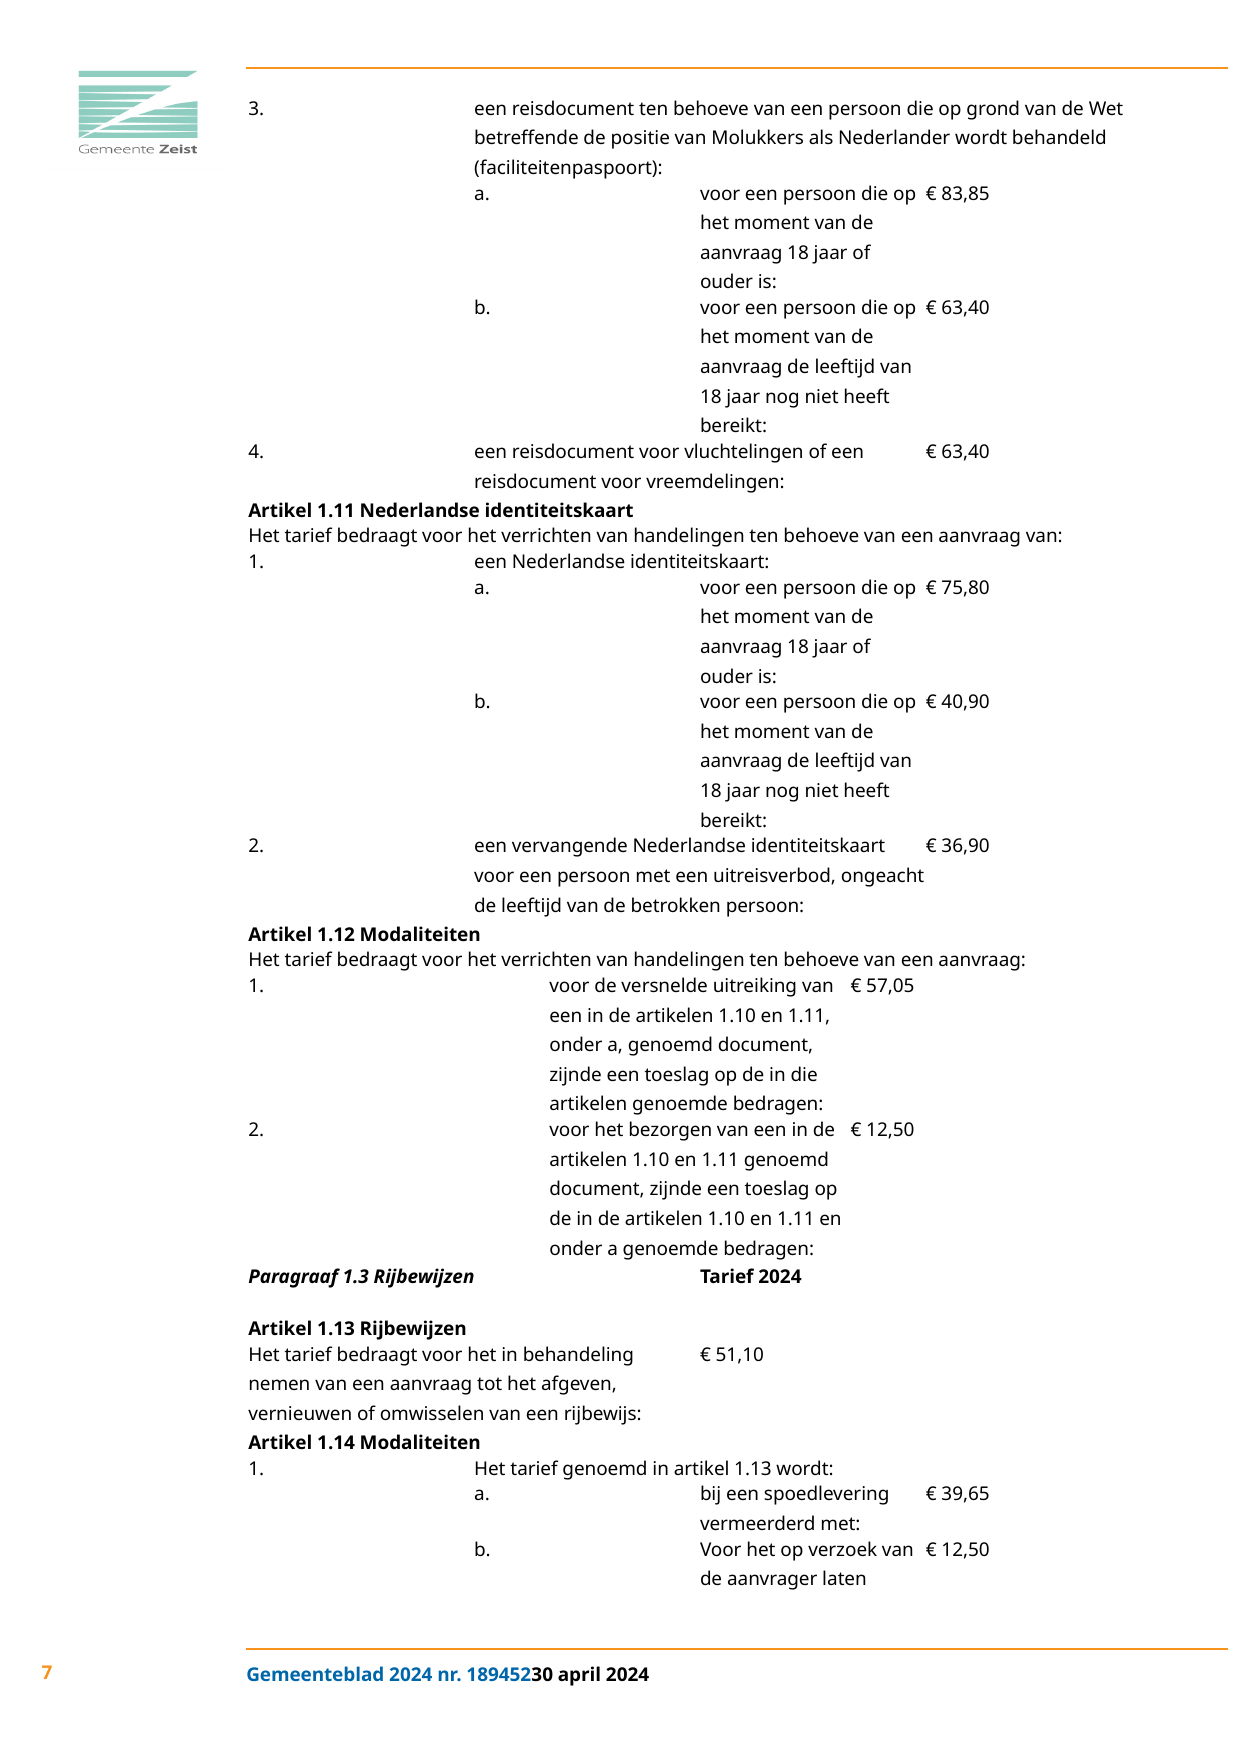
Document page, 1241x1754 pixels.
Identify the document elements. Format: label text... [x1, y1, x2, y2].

table_cell € 12,50 [926, 1536, 1152, 1591]
table_header Artikel 1.14 Modaliteiten [248, 1429, 1152, 1455]
table_cell voor het bezorgen van een in de artikelen 1.10 en 1.11 genoemd document, zijnde een toeslag op de in de artikelen 1.10 en 1.11 en onder a genoemde bedragen: [549, 1116, 850, 1260]
table_cell voor de versnelde uitreiking van een in de artikelen 1.10 en 1.11, onder a, genoemd document, zijnde een toeslag op de in die artikelen genoemde bedragen: [549, 972, 850, 1116]
table_cell a. [474, 1481, 700, 1536]
table_cell 1. [248, 972, 549, 1116]
table_cell voor een persoon die op het moment van de aanvraag 18 jaar of ouder is: [700, 574, 926, 688]
table_cell b. [474, 294, 700, 438]
table_header Paragraaf 1.3 Rijbewijzen [248, 1264, 700, 1289]
table_cell Voor het op verzoek van de aanvrager laten [700, 1536, 926, 1591]
table_cell 2. [248, 833, 474, 917]
table_cell € 36,90 [926, 833, 1152, 917]
table_cell een reisdocument voor vluchtelingen of een reisdocument voor vreemdelingen: [474, 438, 926, 493]
table_cell € 57,05 [850, 972, 1152, 1116]
table_cell [248, 1290, 1152, 1315]
table_cell Het tarief bedraagt voor het verrichten van handelingen ten behoeve van een aanvraag van: [248, 523, 1152, 548]
table_cell Het tarief bedraagt voor het in behandeling nemen van een aanvraag tot het afgeven, vernieuwen of omwisselen van een rijbewijs: [248, 1341, 700, 1426]
table_cell € 63,40 [926, 294, 1152, 438]
table_cell [248, 689, 474, 833]
table_header Tarief 2024 [700, 1264, 1152, 1289]
table_cell voor een persoon die op het moment van de aanvraag de leeftijd van 18 jaar nog niet heeft bereikt: [700, 689, 926, 833]
table_header Artikel 1.12 Modaliteiten [248, 921, 1152, 947]
table_cell b. [474, 1536, 700, 1591]
table_cell 1. [248, 548, 474, 574]
table_cell € 75,80 [926, 574, 1152, 688]
table_cell [248, 1536, 474, 1591]
table_cell € 40,90 [926, 689, 1152, 833]
table_cell voor een persoon die op het moment van de aanvraag de leeftijd van 18 jaar nog niet heeft bereikt: [700, 294, 926, 438]
picture [41, 47, 231, 172]
table_cell bij een spoedlevering vermeerderd met: [700, 1481, 926, 1536]
table_cell [248, 1481, 474, 1536]
table_cell € 12,50 [850, 1116, 1152, 1260]
table_cell € 83,85 [926, 180, 1152, 294]
table_cell € 51,10 [700, 1341, 1152, 1426]
table_cell [248, 180, 474, 294]
table_cell 3. [248, 95, 474, 180]
table_cell Het tarief genoemd in artikel 1.13 wordt: [474, 1455, 1152, 1481]
table_cell voor een persoon die op het moment van de aanvraag 18 jaar of ouder is: [700, 180, 926, 294]
table_cell 4. [248, 438, 474, 493]
table_cell a. [474, 574, 700, 688]
table_cell a. [474, 180, 700, 294]
table_cell € 39,65 [926, 1481, 1152, 1536]
table_cell 1. [248, 1455, 474, 1481]
table_cell b. [474, 689, 700, 833]
table_cell een reisdocument ten behoeve van een persoon die op grond van de Wet betreffende de positie van Molukkers als Nederlander wordt behandeld (faciliteitenpaspoort): [474, 95, 1152, 180]
table_cell Artikel 1.13 Rijbewijzen [248, 1315, 1152, 1341]
table_cell een Nederlandse identiteitskaart: [474, 548, 1152, 574]
table_cell Het tarief bedraagt voor het verrichten van handelingen ten behoeve van een aanvraag: [248, 947, 1152, 972]
table_cell 2. [248, 1116, 549, 1260]
table_cell € 63,40 [926, 438, 1152, 493]
table_cell [248, 574, 474, 688]
table_header Artikel 1.11 Nederlandse identiteitskaart [248, 497, 1152, 523]
table_cell [248, 294, 474, 438]
table_cell een vervangende Nederlandse identiteitskaart voor een persoon met een uitreisverbod, ongeacht de leeftijd van de betrokken persoon: [474, 833, 926, 917]
